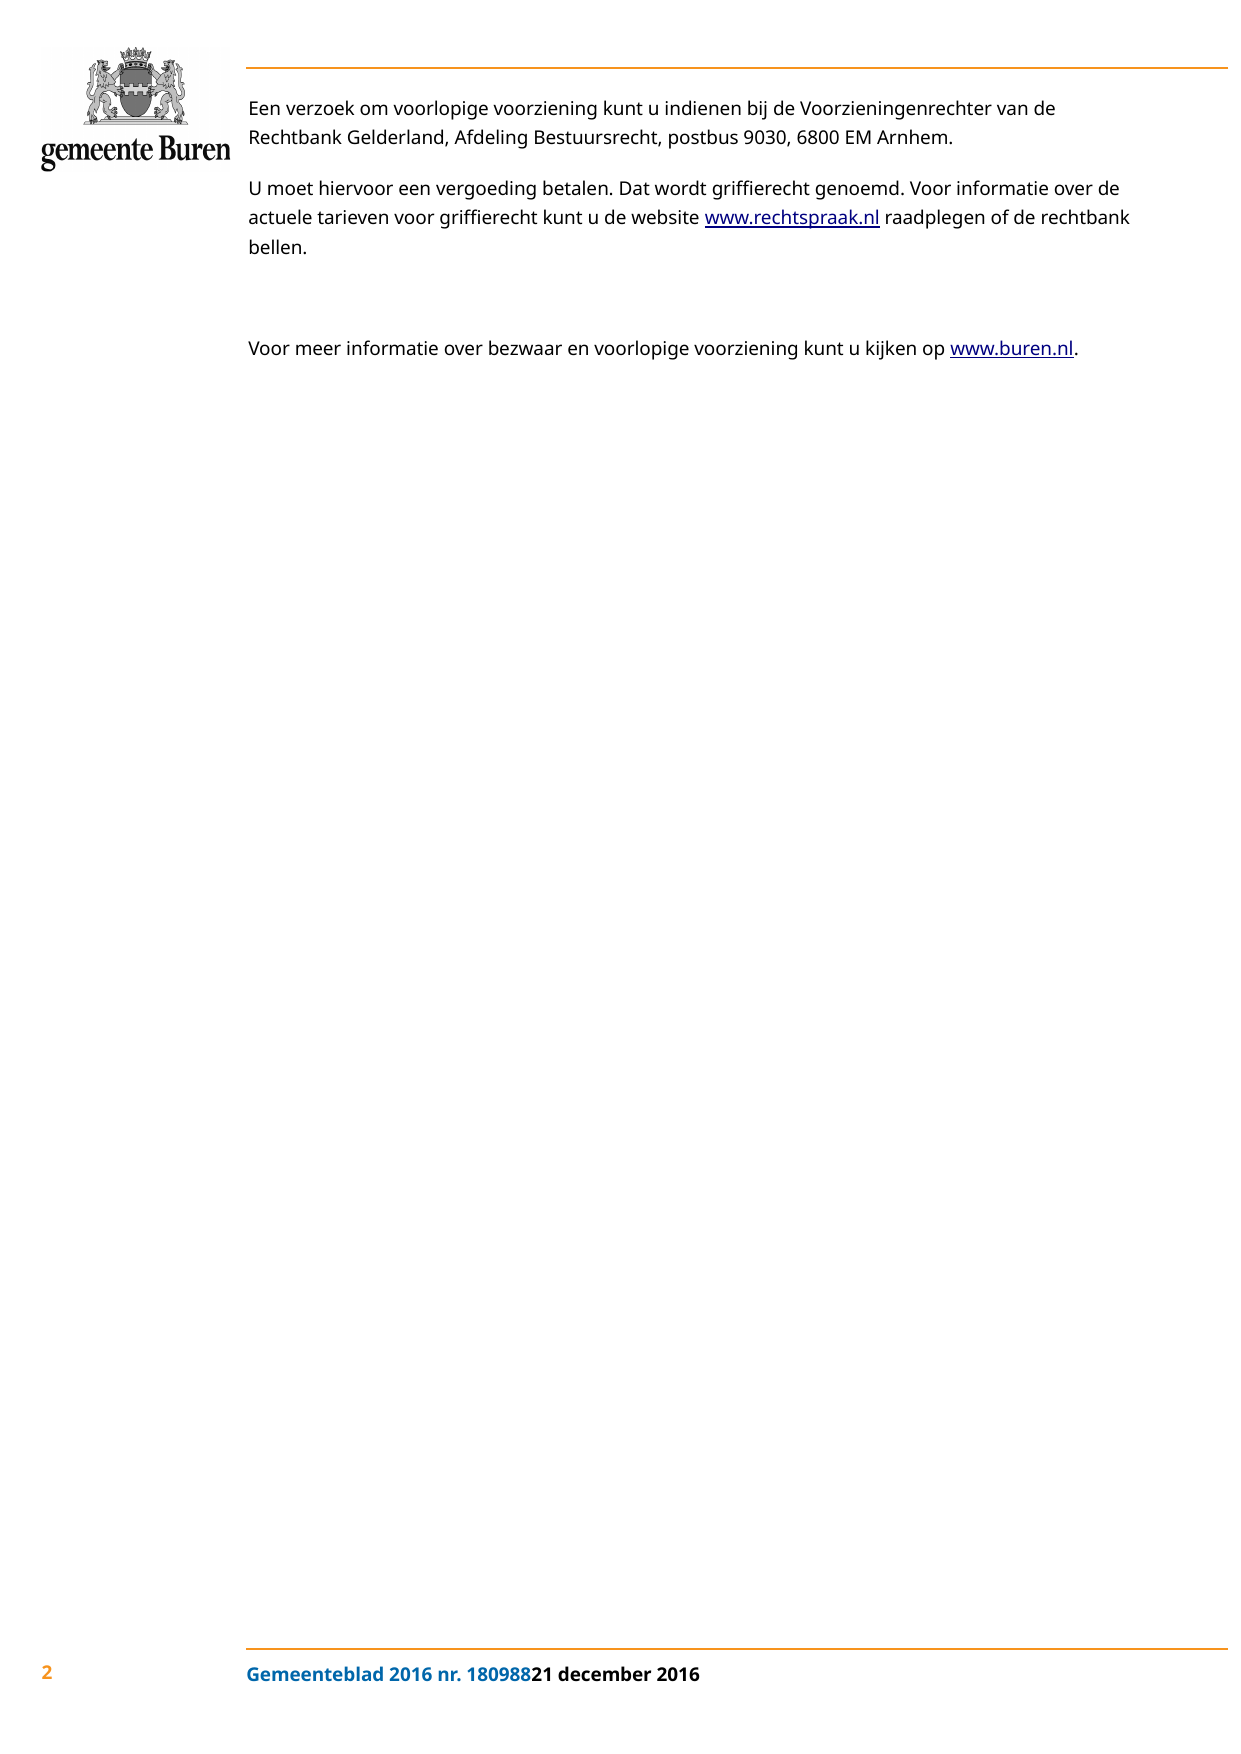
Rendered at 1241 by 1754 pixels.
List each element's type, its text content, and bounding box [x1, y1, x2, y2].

text Voor meer informatie over bezwaar en voorlopige voorziening kunt u kijken op www.buren.nl. [248, 335, 1152, 361]
picture [41, 47, 231, 172]
text Een verzoek om voorlopige voorziening kunt u indienen bij de Voorzieningenrechter van de Rechtbank Gelderland, Afdeling Bestuursrecht, postbus 9030, 6800 EM Arnhem. [248, 95, 1152, 150]
text U moet hiervoor een vergoeding betalen. Dat wordt griffierecht genoemd. Voor informatie over de actuele tarieven voor griffierecht kunt u de website www.rechtspraak.nl raadplegen of de rechtbank bellen. [248, 175, 1152, 260]
